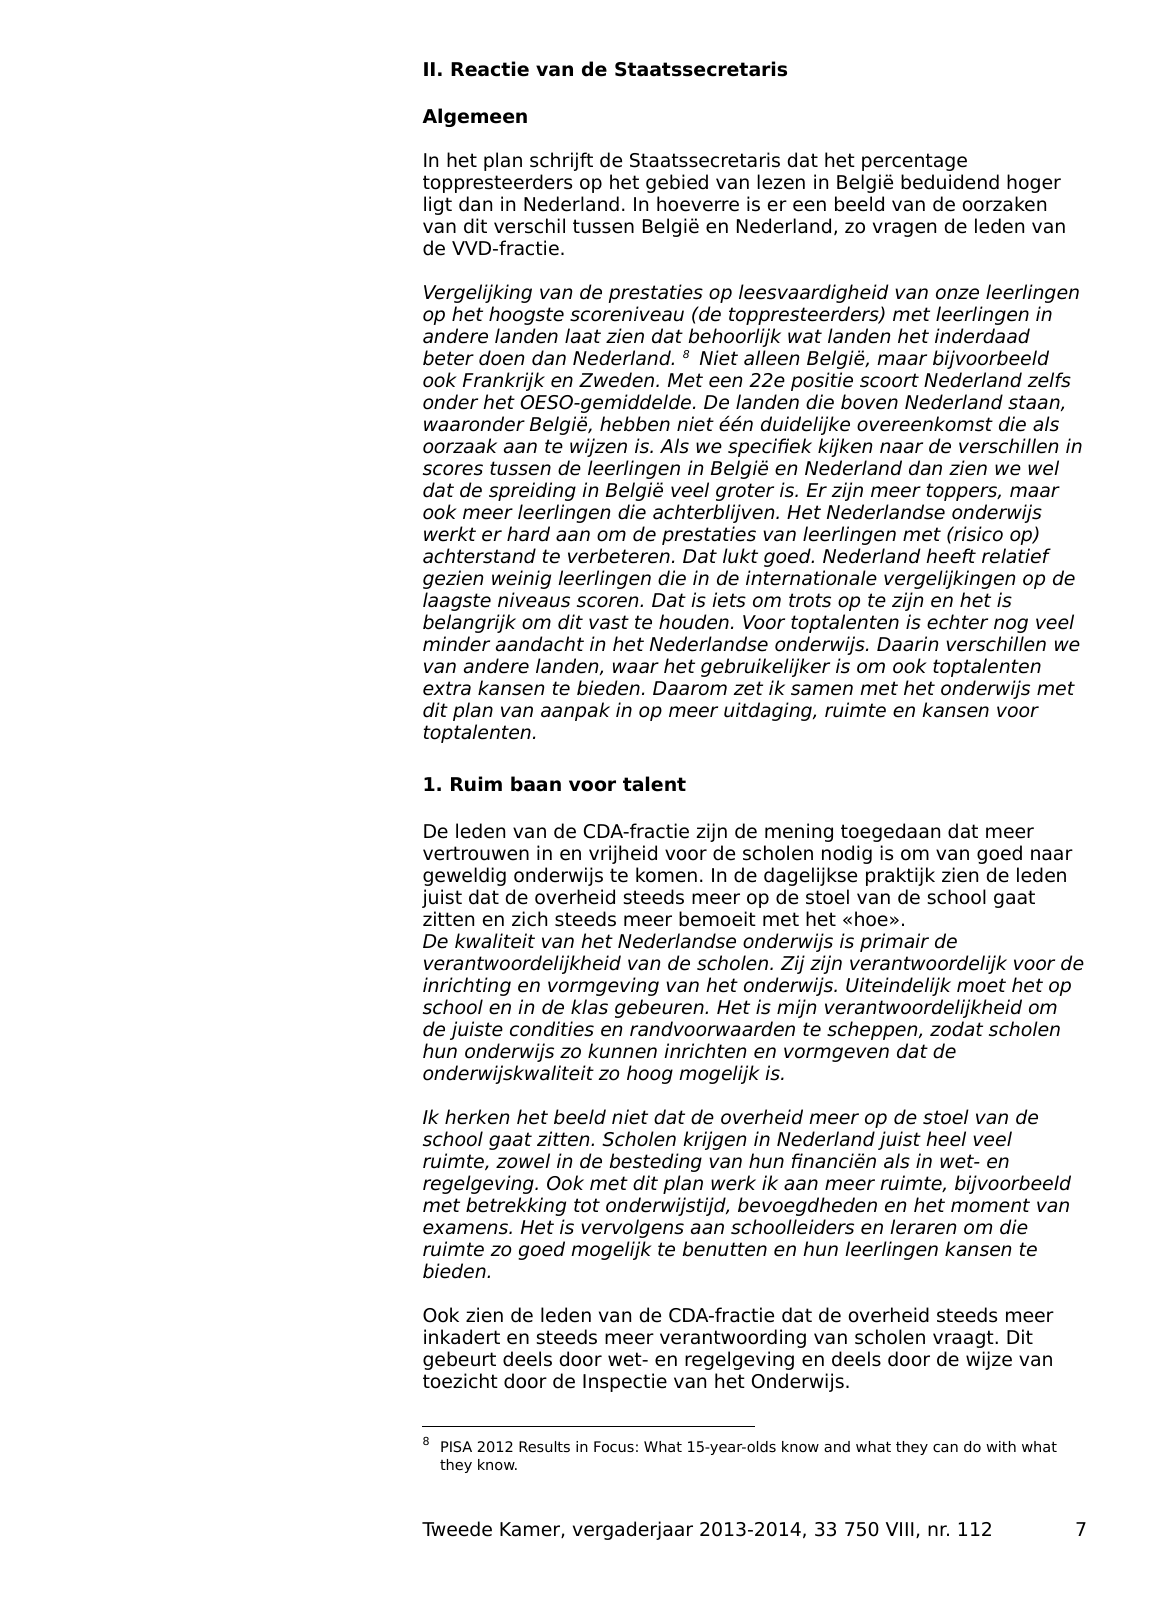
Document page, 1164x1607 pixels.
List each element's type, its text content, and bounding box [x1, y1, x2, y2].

text Ook zien de leden van de CDA-fractie dat de overheid steeds meer inkadert en steeds meer verantwoording van scholen vraagt. Dit gebeurt deels door wet- en regelgeving en deels door de wijze van toezicht door de Inspectie van het Onderwijs. [422, 1305, 1087, 1393]
text In het plan schrijft de Staatssecretaris dat het percentage toppresteerders op het gebied van lezen in België beduidend hoger ligt dan in Nederland. In hoeverre is er een beeld van de oorzaken van dit verschil tussen België en Nederland, zo vragen de leden van de VVD-fractie. [422, 150, 1087, 260]
text De leden van de CDA-fractie zijn de mening toegedaan dat meer vertrouwen in en vrijheid voor de scholen nodig is om van goed naar geweldig onderwijs te komen. In de dagelijkse praktijk zien de leden juist dat de overheid steeds meer op de stoel van de school gaat zitten en zich steeds meer bemoeit met het «hoe». [422, 821, 1087, 931]
text Ik herken het beeld niet dat de overheid meer op de stoel van de school gaat zitten. Scholen krijgen in Nederland juist heel veel ruimte, zowel in de besteding van hun financiën als in wet- en regelgeving. Ook met dit plan werk ik aan meer ruimte, bijvoorbeeld met betrekking tot onderwijstijd, bevoegdheden en het moment van examens. Het is vervolgens aan schoolleiders en leraren om die ruimte zo goed mogelijk te benutten en hun leerlingen kansen te bieden. [422, 1107, 1087, 1283]
subtitle 1. Ruim baan voor talent [422, 774, 1087, 796]
subtitle Algemeen [422, 106, 1087, 128]
subtitle II. Reactie van de Staatssecretaris [422, 59, 1087, 81]
text PISA 2012 Results in Focus: What 15-year-olds know and what they can do with what they know. [422, 1435, 1087, 1474]
text De kwaliteit van het Nederlandse onderwijs is primair de verantwoordelijkheid van de scholen. Zij zijn verantwoordelijk voor de inrichting en vormgeving van het onderwijs. Uiteindelijk moet het op school en in de klas gebeuren. Het is mijn verantwoordelijkheid om de juiste condities en randvoorwaarden te scheppen, zodat scholen hun onderwijs zo kunnen inrichten en vormgeven dat de onderwijskwaliteit zo hoog mogelijk is. [422, 931, 1087, 1084]
text Vergelijking van de prestaties op leesvaardigheid van onze leerlingen op het hoogste scoreniveau (de toppresteerders) met leerlingen in andere landen laat zien dat behoorlijk wat landen het inderdaad beter doen dan Nederland. Niet alleen België, maar bijvoorbeeld ook Frankrijk en Zweden. Met een 22e positie scoort Nederland zelfs onder het OESO-gemiddelde. De landen die boven Nederland staan, waaronder België, hebben niet één duidelijke overeenkomst die als oorzaak aan te wijzen is. Als we specifiek kijken naar de verschillen in scores tussen de leerlingen in België en Nederland dan zien we wel dat de spreiding in België veel groter is. Er zijn meer toppers, maar ook meer leerlingen die achterblijven. Het Nederlandse onderwijs werkt er hard aan om de prestaties van leerlingen met (risico op) achterstand te verbeteren. Dat lukt goed. Nederland heeft relatief gezien weinig leerlingen die in de internationale vergelijkingen op de laagste niveaus scoren. Dat is iets om trots op te zijn en het is belangrijk om dit vast te houden. Voor toptalenten is echter nog veel minder aandacht in het Nederlandse onderwijs. Daarin verschillen we van andere landen, waar het gebruikelijker is om ook toptalenten extra kansen te bieden. Daarom zet ik samen met het onderwijs met dit plan van aanpak in op meer uitdaging, ruimte en kansen voor toptalenten. [422, 282, 1087, 744]
